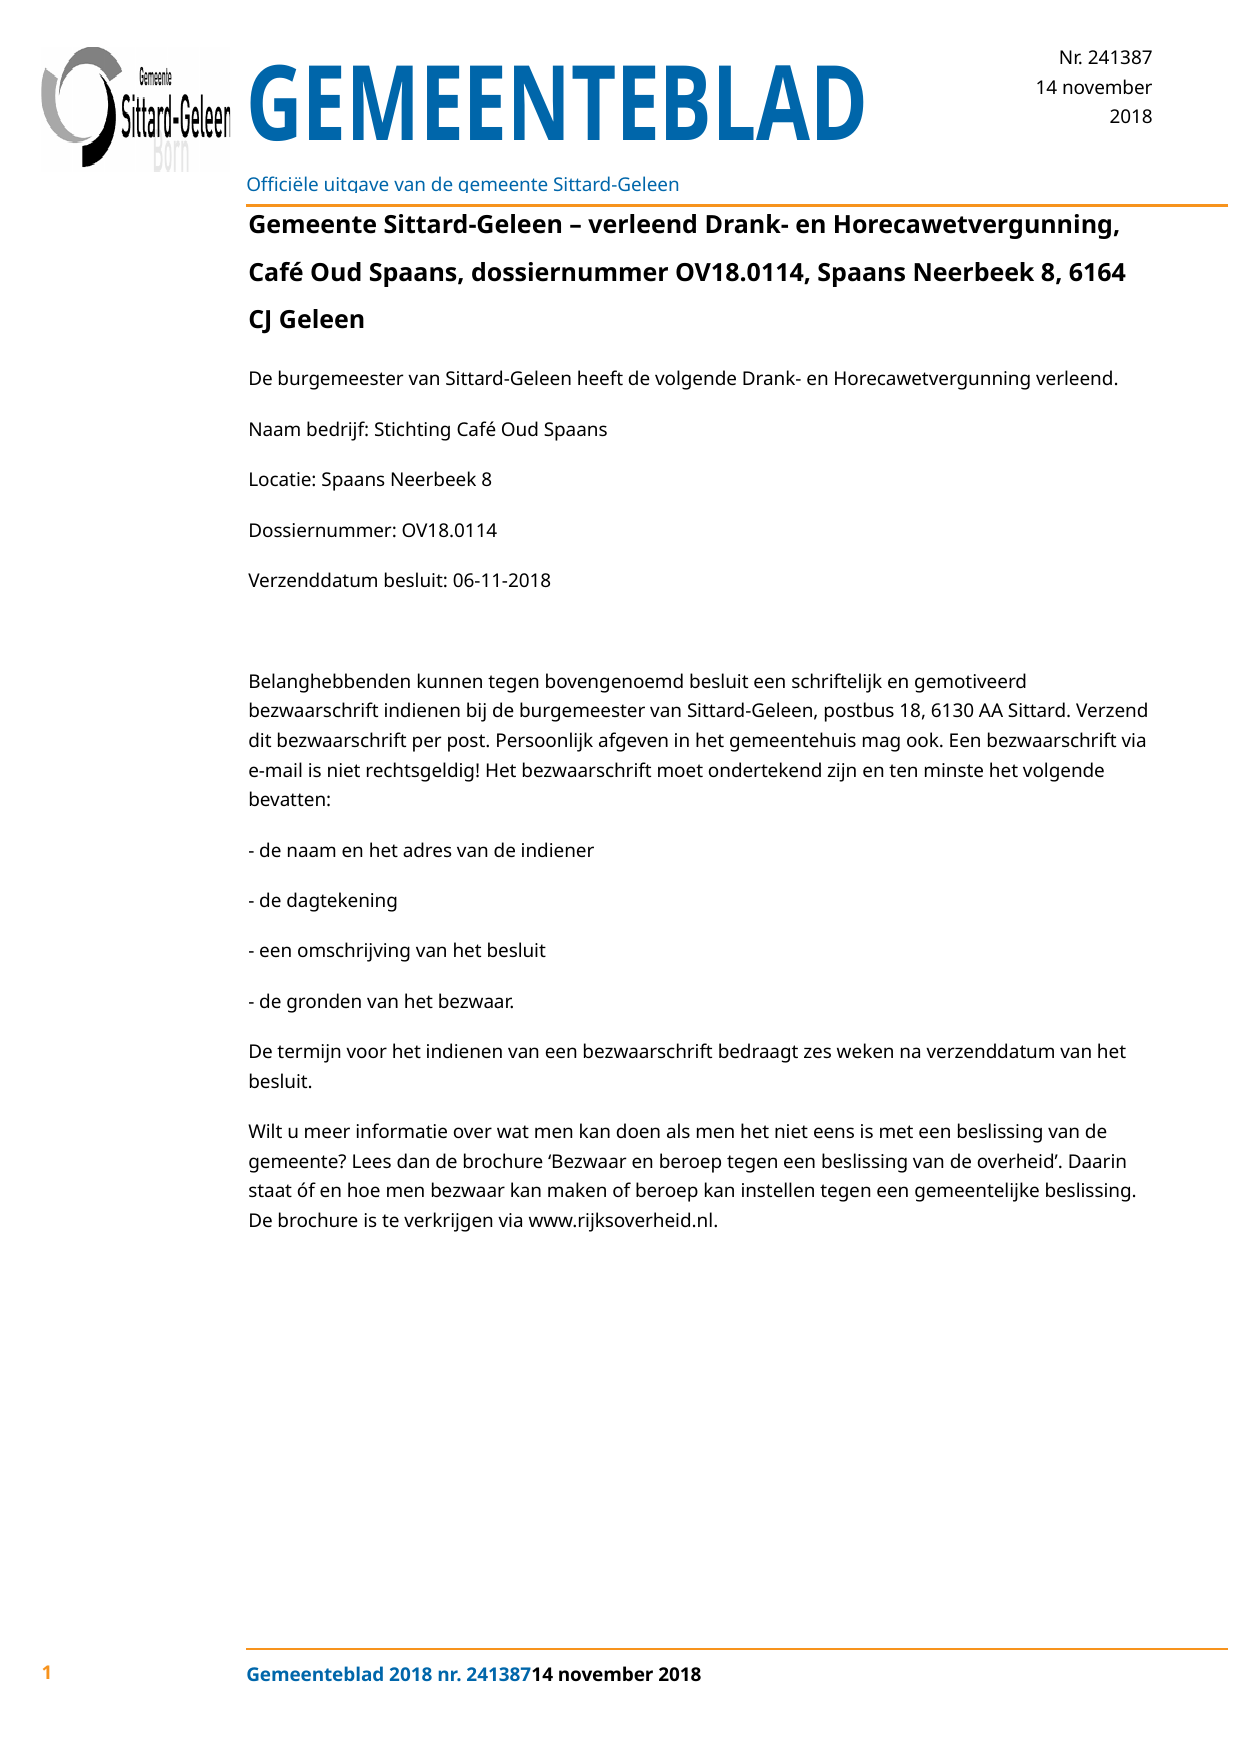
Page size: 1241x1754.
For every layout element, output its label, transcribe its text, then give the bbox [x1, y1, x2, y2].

text - de naam en het adres van de indiener [248, 837, 1152, 862]
text Wilt u meer informatie over wat men kan doen als men het niet eens is met een beslissing van de gemeente? Lees dan de brochure ‘Bezwaar en beroep tegen een beslissing van de overheid’. Daarin staat óf en hoe men bezwaar kan maken of beroep kan instellen tegen een gemeentelijke beslissing. De brochure is te verkrijgen via www.rijksoverheid.nl. [248, 1118, 1152, 1233]
text Belanghebbenden kunnen tegen bovengenoemd besluit een schriftelijk en gemotiveerd bezwaarschrift indienen bij de burgemeester van Sittard-Geleen, postbus 18, 6130 AA Sittard. Verzend dit bezwaarschrift per post. Persoonlijk afgeven in het gemeentehuis mag ook. Een bezwaarschrift via e-mail is niet rechtsgeldig! Het bezwaarschrift moet ondertekend zijn en ten minste het volgende bevatten: [248, 668, 1152, 812]
text Naam bedrijf: Stichting Café Oud Spaans [248, 416, 1152, 442]
text Gemeente Sittard-Geleen – verleend Drank- en Horecawetvergunning, Café Oud Spaans, dossiernummer OV18.0114, Spaans Neerbeek 8, 6164 CJ Geleen [248, 207, 1152, 336]
picture [41, 47, 231, 172]
text Dossiernummer: OV18.0114 [248, 517, 1152, 542]
text - de dagtekening [248, 887, 1152, 913]
text - een omschrijving van het besluit [248, 938, 1152, 963]
text Verzenddatum besluit: 06-11-2018 [248, 567, 1152, 593]
text De termijn voor het indienen van een bezwaarschrift bedraagt zes weken na verzenddatum van het besluit. [248, 1038, 1152, 1094]
text - de gronden van het bezwaar. [248, 988, 1152, 1014]
text De burgemeester van Sittard-Geleen heeft de volgende Drank- en Horecawetvergunning verleend. [248, 366, 1152, 391]
text Locatie: Spaans Neerbeek 8 [248, 466, 1152, 492]
